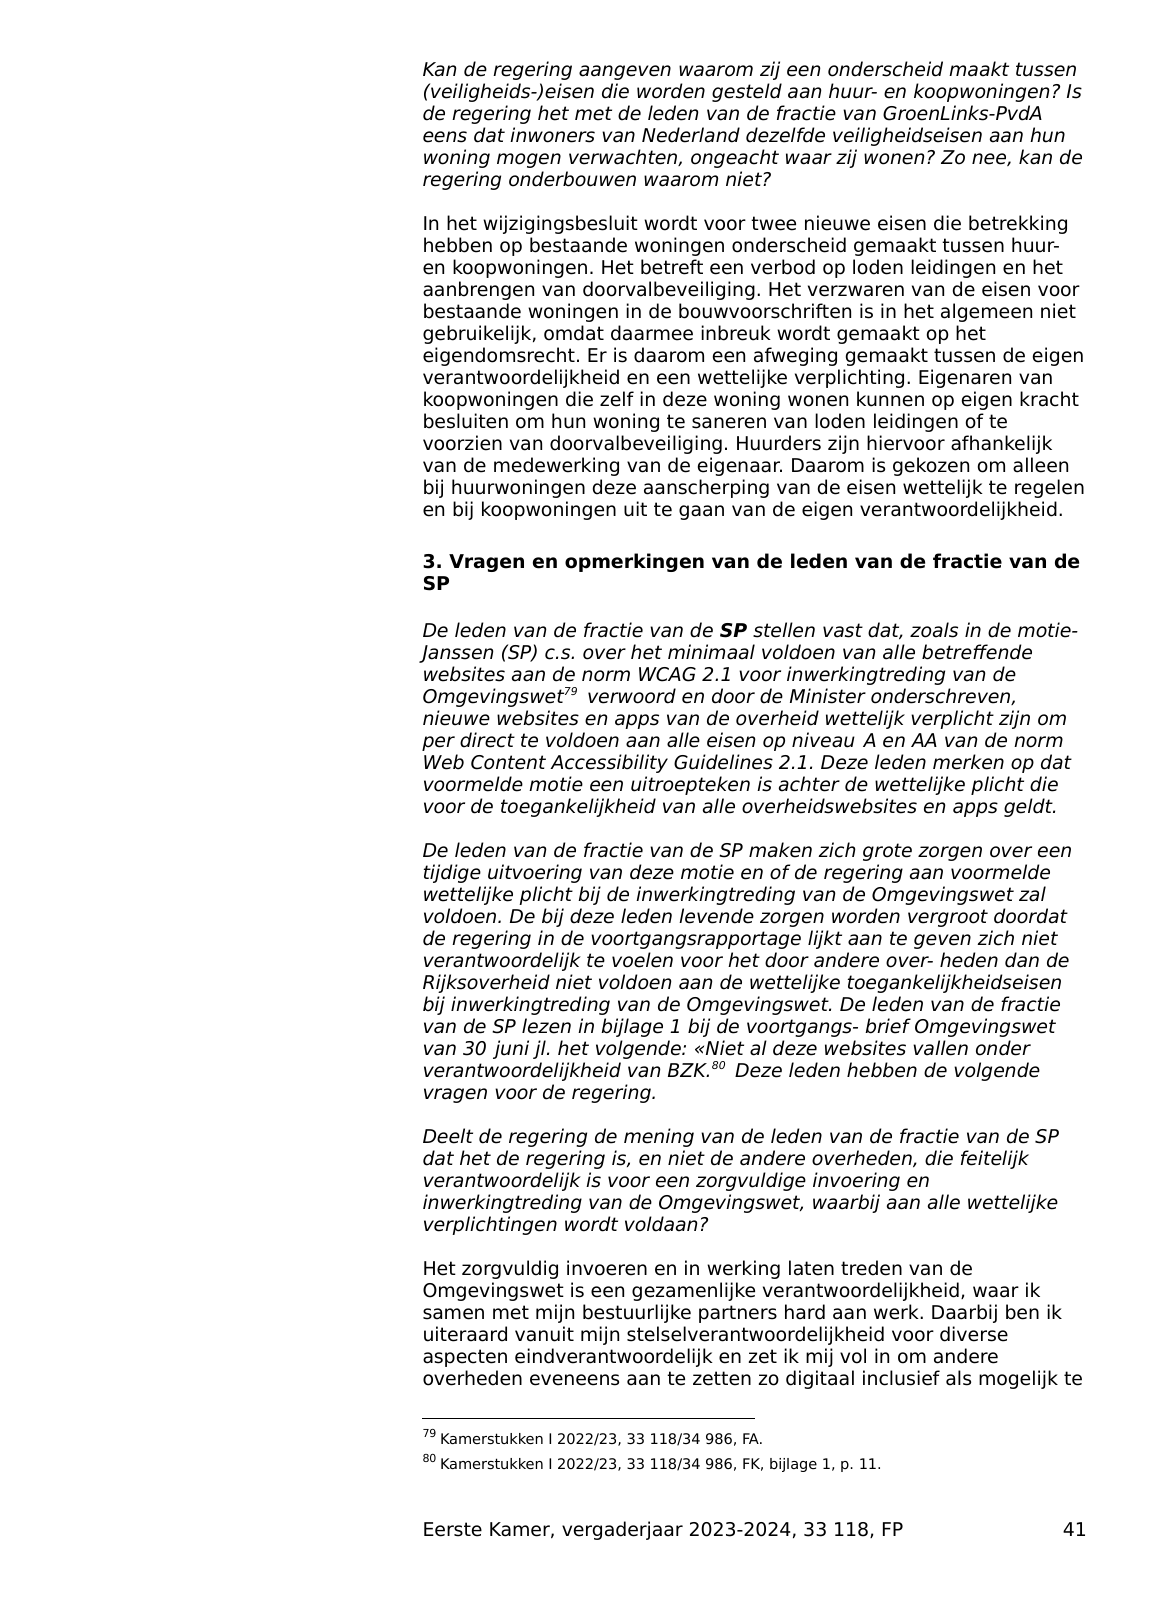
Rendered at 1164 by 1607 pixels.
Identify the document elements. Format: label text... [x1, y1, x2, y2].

text In het wijzigingsbesluit wordt voor twee nieuwe eisen die betrekking hebben op bestaande woningen onderscheid gemaakt tussen huur- en koopwoningen. Het betreft een verbod op loden leidingen en het aanbrengen van doorvalbeveiliging. Het verzwaren van de eisen voor bestaande woningen in de bouwvoorschriften is in het algemeen niet gebruikelijk, omdat daarmee inbreuk wordt gemaakt op het eigendomsrecht. Er is daarom een afweging gemaakt tussen de eigen verantwoordelijkheid en een wettelijke verplichting. Eigenaren van koopwoningen die zelf in deze woning wonen kunnen op eigen kracht besluiten om hun woning te saneren van loden leidingen of te voorzien van doorvalbeveiliging. Huurders zijn hiervoor afhankelijk van de medewerking van de eigenaar. Daarom is gekozen om alleen bij huurwoningen deze aanscherping van de eisen wettelijk te regelen en bij koopwoningen uit te gaan van de eigen verantwoordelijkheid. [422, 213, 1087, 521]
text Kamerstukken I 2022/23, 33 118/34 986, FK, bijlage 1, p. 11. [422, 1452, 1087, 1474]
text De leden van de fractie van de SP maken zich grote zorgen over een tijdige uitvoering van deze motie en of de regering aan voormelde wettelijke plicht bij de inwerkingtreding van de Omgevingswet zal voldoen. De bij deze leden levende zorgen worden vergroot doordat de regering in de voortgangsrapportage lijkt aan te geven zich niet verantwoordelijk te voelen voor het door andere over- heden dan de Rijksoverheid niet voldoen aan de wettelijke toegankelijkheidseisen bij inwerkingtreding van de Omgevingswet. De leden van de fractie van de SP lezen in bijlage 1 bij de voortgangs- brief Omgevingswet van 30 juni jl. het volgende: «Niet al deze websites vallen onder verantwoordelijkheid van BZK. Deze leden hebben de volgende vragen voor de regering. [422, 840, 1087, 1103]
subtitle 3. Vragen en opmerkingen van de leden van de fractie van de SP [422, 551, 1087, 595]
text De leden van de fractie van de SP stellen vast dat, zoals in de motie-Janssen (SP) c.s. over het minimaal voldoen van alle betreffende websites aan de norm WCAG 2.1 voor inwerkingtreding van de Omgevingswet verwoord en door de Minister onderschreven, nieuwe websites en apps van de overheid wettelijk verplicht zijn om per direct te voldoen aan alle eisen op niveau A en AA van de norm Web Content Accessibility Guidelines 2.1. Deze leden merken op dat voormelde motie een uitroepteken is achter de wettelijke plicht die voor de toegankelijkheid van alle overheidswebsites en apps geldt. [422, 620, 1087, 818]
text Kan de regering aangeven waarom zij een onderscheid maakt tussen (veiligheids-)eisen die worden gesteld aan huur- en koopwoningen? Is de regering het met de leden van de fractie van GroenLinks-PvdA eens dat inwoners van Nederland dezelfde veiligheidseisen aan hun woning mogen verwachten, ongeacht waar zij wonen? Zo nee, kan de regering onderbouwen waarom niet? [422, 59, 1087, 191]
text Het zorgvuldig invoeren en in werking laten treden van de Omgevingswet is een gezamenlijke verantwoordelijkheid, waar ik samen met mijn bestuurlijke partners hard aan werk. Daarbij ben ik uiteraard vanuit mijn stelselverantwoordelijkheid voor diverse aspecten eindverantwoordelijk en zet ik mij vol in om andere overheden eveneens aan te zetten zo digitaal inclusief als mogelijk te [422, 1258, 1087, 1390]
text Deelt de regering de mening van de leden van de fractie van de SP dat het de regering is, en niet de andere overheden, die feitelijk verantwoordelijk is voor een zorgvuldige invoering en inwerkingtreding van de Omgevingswet, waarbij aan alle wettelijke verplichtingen wordt voldaan? [422, 1126, 1087, 1236]
text Kamerstukken I 2022/23, 33 118/34 986, FA. [422, 1427, 1087, 1449]
